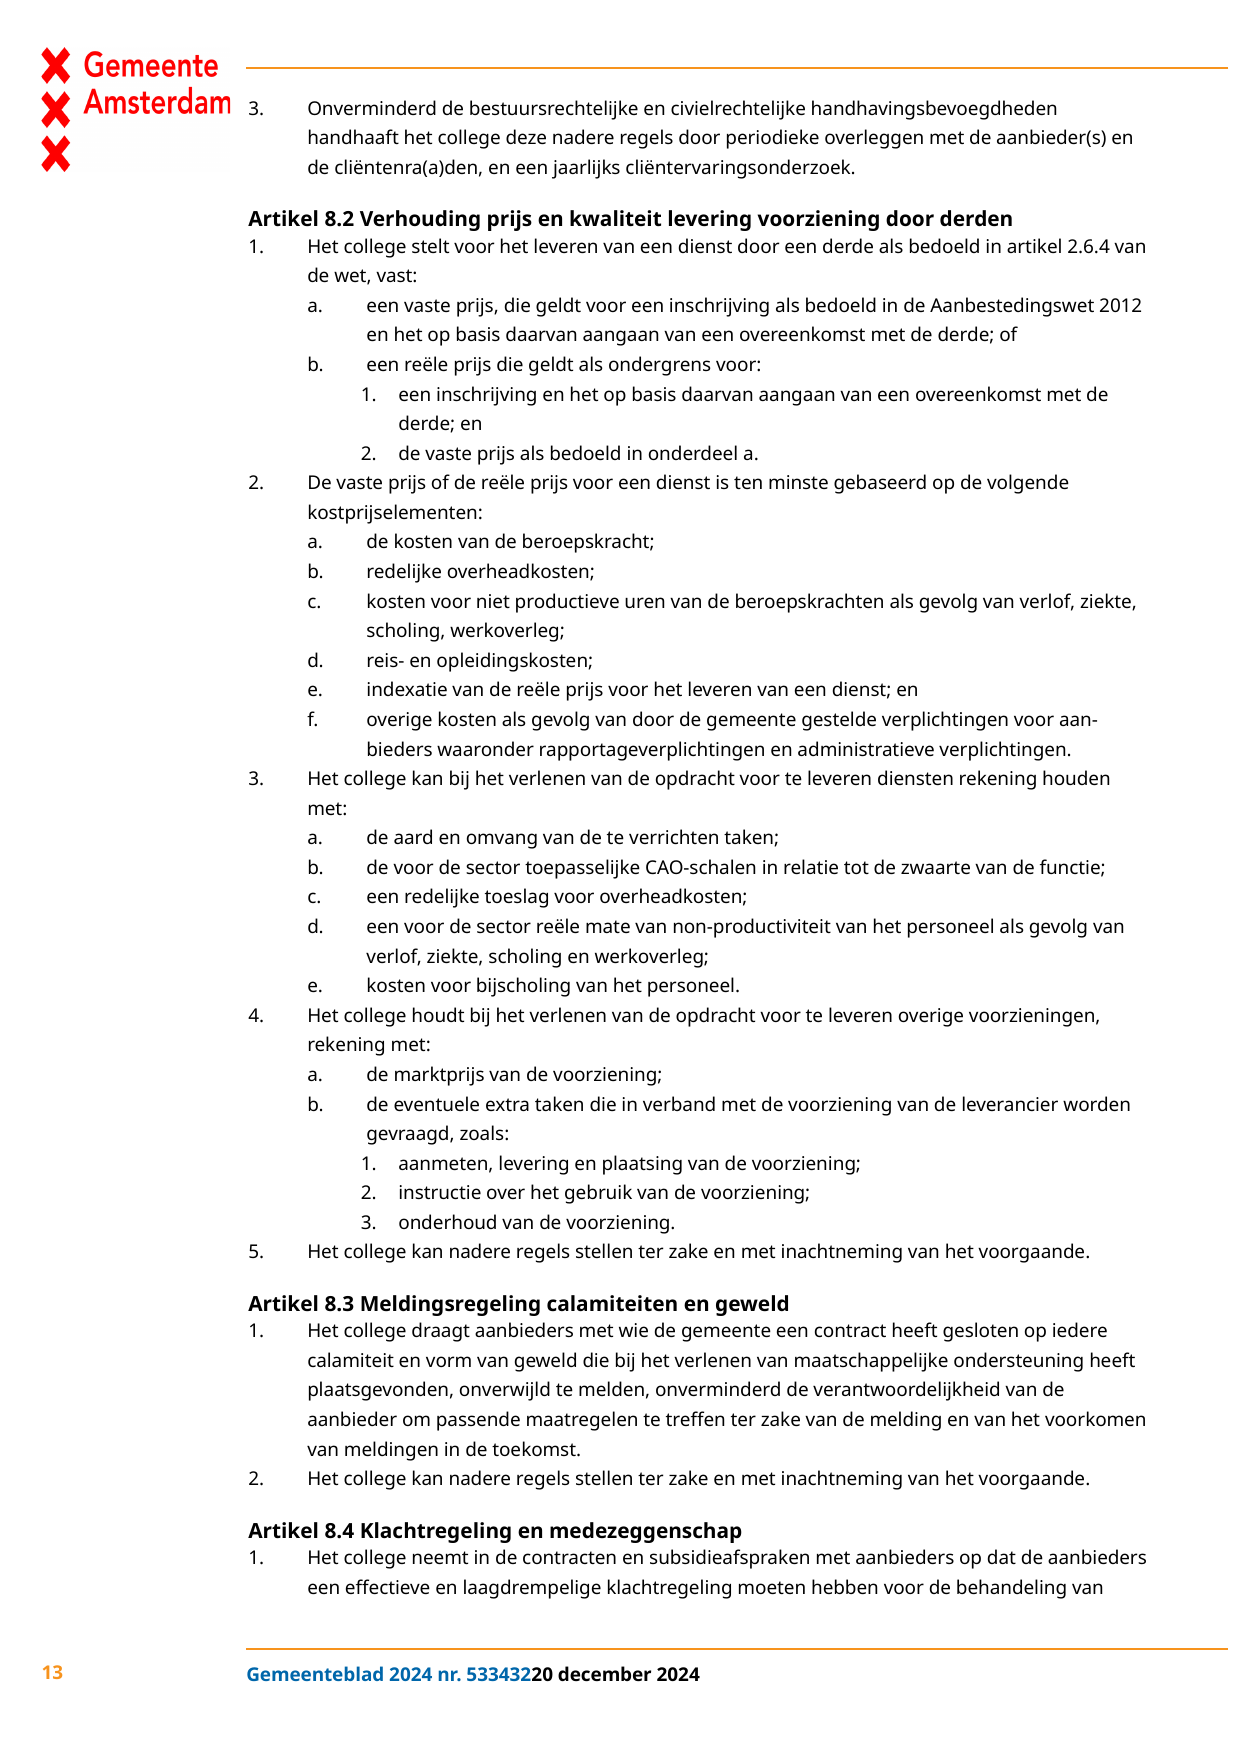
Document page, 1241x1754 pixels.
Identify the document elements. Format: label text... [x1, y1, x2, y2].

list onderhoud van de voorziening. [361, 1209, 1152, 1235]
list een redelijke toeslag voor overheadkosten; [307, 884, 1152, 909]
list een vaste prijs, die geldt voor een inschrijving als bedoeld in de Aanbestedingswet 2012 en het op basis daarvan aangaan van een overeenkomst met de derde; of [307, 292, 1152, 347]
list redelijke overheadkosten; [307, 558, 1152, 584]
list de kosten van de beroepskracht; [307, 529, 1152, 554]
list Het college draagt aanbieders met wie de gemeente een contract heeft gesloten op iedere calamiteit en vorm van geweld die bij het verlenen van maatschappelijke ondersteuning heeft plaatsgevonden, onverwijld te melden, onverminderd de verantwoordelijkheid van de aanbieder om passende maatregelen te treffen ter zake van de melding en van het voorkomen van meldingen in de toekomst. [248, 1317, 1152, 1462]
list kosten voor niet productieve uren van de beroepskrachten als gevolg van verlof, ziekte, scholing, werkoverleg; [307, 588, 1152, 643]
list overige kosten als gevolg van door de gemeente gestelde verplichtingen voor aan- bieders waaronder rapportageverplichtingen en administratieve verplichtingen. [307, 706, 1152, 761]
list de vaste prijs als bedoeld in onderdeel a. [361, 440, 1152, 466]
list Het college kan nadere regels stellen ter zake en met inachtneming van het voorgaande. [248, 1465, 1152, 1491]
list een reële prijs die geldt als ondergrens voor: [307, 351, 1152, 377]
list instructie over het gebruik van de voorziening; [361, 1179, 1152, 1205]
list De vaste prijs of de reële prijs voor een dienst is ten minste gebaseerd op de volgende kostprijselementen: [248, 469, 1152, 525]
list Het college kan bij het verlenen van de opdracht voor te leveren diensten rekening houden met: [248, 765, 1152, 821]
text Artikel 8.2 Verhouding prijs en kwaliteit levering voorziening door derden [248, 204, 1152, 233]
text Artikel 8.3 Meldingsregeling calamiteiten en geweld [248, 1289, 1152, 1317]
list aanmeten, levering en plaatsing van de voorziening; [361, 1150, 1152, 1176]
list een voor de sector reële mate van non-productiviteit van het personeel als gevolg van verlof, ziekte, scholing en werkoverleg; [307, 913, 1152, 968]
list Het college neemt in de contracten en subsidieafspraken met aanbieders op dat de aanbieders een effectieve en laagdrempelige klachtregeling moeten hebben voor de behandeling van [248, 1544, 1152, 1599]
list de voor de sector toepasselijke CAO-schalen in relatie tot de zwaarte van de functie; [307, 854, 1152, 880]
list Het college houdt bij het verlenen van de opdracht voor te leveren overige voorzieningen, rekening met: [248, 1002, 1152, 1057]
picture [41, 47, 231, 172]
list de eventuele extra taken die in verband met de voorziening van de leverancier worden gevraagd, zoals: [307, 1091, 1152, 1146]
list indexatie van de reële prijs voor het leveren van een dienst; en [307, 677, 1152, 702]
text Artikel 8.4 Klachtregeling en medezeggenschap [248, 1516, 1152, 1544]
list kosten voor bijscholing van het personeel. [307, 972, 1152, 998]
list Het college stelt voor het leveren van een dienst door een derde als bedoeld in artikel 2.6.4 van de wet, vast: [248, 233, 1152, 288]
list een inschrijving en het op basis daarvan aangaan van een overeenkomst met de derde; en [361, 381, 1152, 436]
list de marktprijs van de voorziening; [307, 1061, 1152, 1087]
list Onverminderd de bestuursrechtelijke en civielrechtelijke handhavingsbevoegdheden handhaaft het college deze nadere regels door periodieke overleggen met de aanbieder(s) en de cliëntenra(a)den, en een jaarlijks cliëntervaringsonderzoek. [248, 95, 1152, 180]
list reis- en opleidingskosten; [307, 647, 1152, 673]
list Het college kan nadere regels stellen ter zake en met inachtneming van het voorgaande. [248, 1239, 1152, 1264]
list de aard en omvang van de te verrichten taken; [307, 824, 1152, 850]
